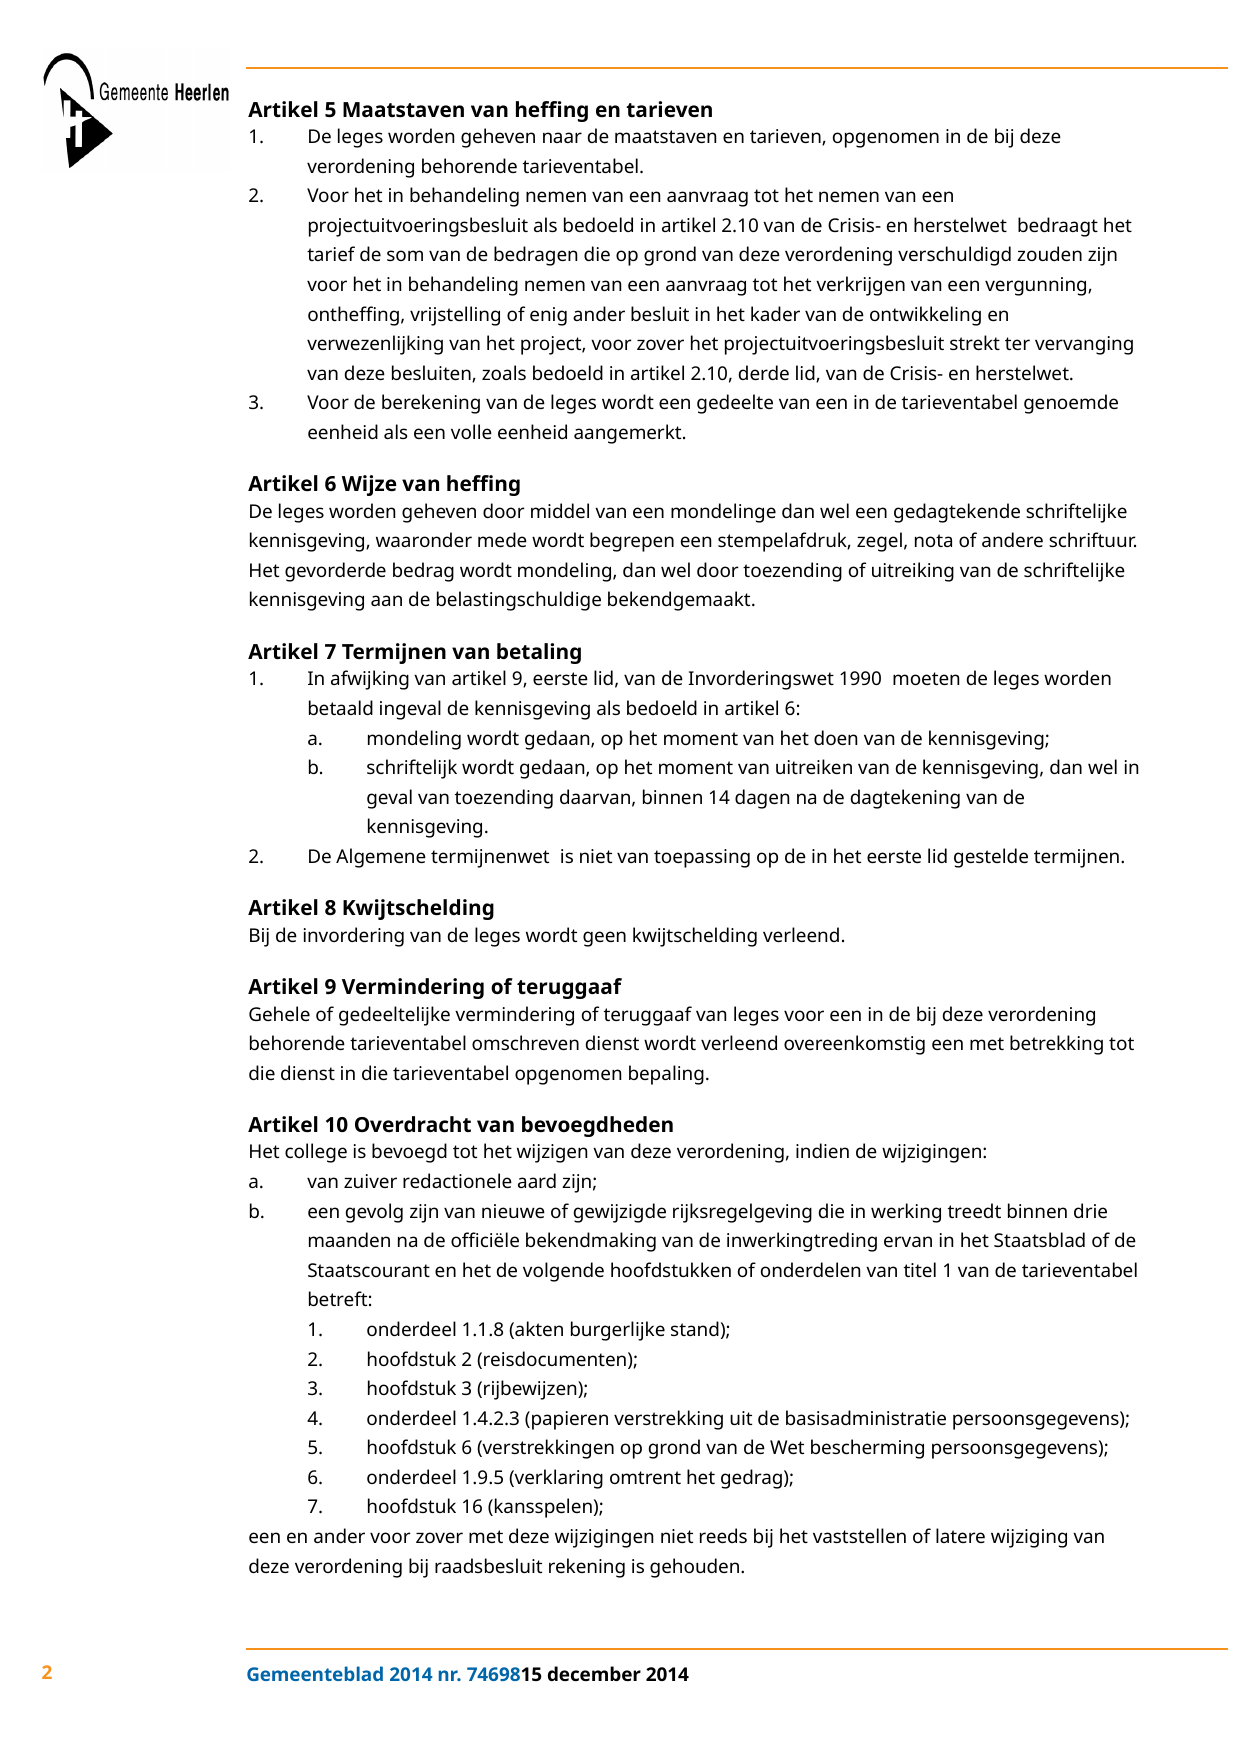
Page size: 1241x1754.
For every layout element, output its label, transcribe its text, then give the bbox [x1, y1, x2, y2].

list schriftelijk wordt gedaan, op het moment van uitreiken van de kennisgeving, dan wel in geval van toezending daarvan, binnen 14 dagen na de dagtekening van de kennisgeving. [307, 754, 1152, 839]
list onderdeel 1.9.5 (verklaring omtrent het gedrag); [307, 1464, 1152, 1490]
list mondeling wordt gedaan, op het moment van het doen van de kennisgeving; [307, 725, 1152, 750]
list Voor de berekening van de leges wordt een gedeelte van een in de tarieventabel genoemde eenheid als een volle eenheid aangemerkt. [248, 389, 1152, 445]
list De leges worden geheven naar de maatstaven en tarieven, opgenomen in de bij deze verordening behorende tarieventabel. [248, 123, 1152, 178]
list De Algemene termijnenwet is niet van toepassing op de in het eerste lid gestelde termijnen. [248, 843, 1152, 869]
list een gevolg zijn van nieuwe of gewijzigde rijksregelgeving die in werking treedt binnen drie maanden na de officiële bekendmaking van de inwerkingtreding ervan in het Staatsblad of de Staatscourant en het de volgende hoofdstukken of onderdelen van titel 1 van de tarieventabel betreft: [248, 1198, 1152, 1312]
text Artikel 10 Overdracht van bevoegdheden [248, 1110, 1152, 1139]
text Artikel 5 Maatstaven van heffing en tarieven [248, 95, 1152, 123]
picture [41, 47, 231, 172]
list hoofdstuk 3 (rijbewijzen); [307, 1375, 1152, 1401]
text Artikel 9 Vermindering of teruggaaf [248, 972, 1152, 1001]
list hoofdstuk 2 (reisdocumenten); [307, 1346, 1152, 1372]
list onderdeel 1.4.2.3 (papieren verstrekking uit de basisadministratie persoonsgegevens); [307, 1405, 1152, 1431]
list onderdeel 1.1.8 (akten burgerlijke stand); [307, 1316, 1152, 1342]
text Artikel 7 Termijnen van betaling [248, 637, 1152, 666]
text Bij de invordering van de leges wordt geen kwijtschelding verleend. [248, 922, 1152, 948]
text Gehele of gedeeltelijke vermindering of teruggaaf van leges voor een in de bij deze verordening behorende tarieventabel omschreven dienst wordt verleend overeenkomstig een met betrekking tot die dienst in die tarieventabel opgenomen bepaling. [248, 1001, 1152, 1086]
text een en ander voor zover met deze wijzigingen niet reeds bij het vaststellen of latere wijziging van deze verordening bij raadsbesluit rekening is gehouden. [248, 1523, 1152, 1579]
text Artikel 8 Kwijtschelding [248, 893, 1152, 922]
text De leges worden geheven door middel van een mondelinge dan wel een gedagtekende schriftelijke kennisgeving, waaronder mede wordt begrepen een stempelafdruk, zegel, nota of andere schriftuur. Het gevorderde bedrag wordt mondeling, dan wel door toezending of uitreiking van de schriftelijke kennisgeving aan de belastingschuldige bekendgemaakt. [248, 498, 1152, 612]
list Voor het in behandeling nemen van een aanvraag tot het nemen van een projectuitvoeringsbesluit als bedoeld in artikel 2.10 van de Crisis- en herstelwet bedraagt het tarief de som van de bedragen die op grond van deze verordening verschuldigd zouden zijn voor het in behandeling nemen van een aanvraag tot het verkrijgen van een vergunning, ontheffing, vrijstelling of enig ander besluit in het kader van de ontwikkeling en verwezenlijking van het project, voor zover het projectuitvoeringsbesluit strekt ter vervanging van deze besluiten, zoals bedoeld in artikel 2.10, derde lid, van de Crisis- en herstelwet. [248, 182, 1152, 386]
text Artikel 6 Wijze van heffing [248, 469, 1152, 498]
list van zuiver redactionele aard zijn; [248, 1168, 1152, 1194]
list hoofdstuk 16 (kansspelen); [307, 1494, 1152, 1519]
list In afwijking van artikel 9, eerste lid, van de Invorderingswet 1990 moeten de leges worden betaald ingeval de kennisgeving als bedoeld in artikel 6: [248, 666, 1152, 721]
list hoofdstuk 6 (verstrekkingen op grond van de Wet bescherming persoonsgegevens); [307, 1434, 1152, 1460]
text Het college is bevoegd tot het wijzigen van deze verordening, indien de wijzigingen: [248, 1139, 1152, 1164]
